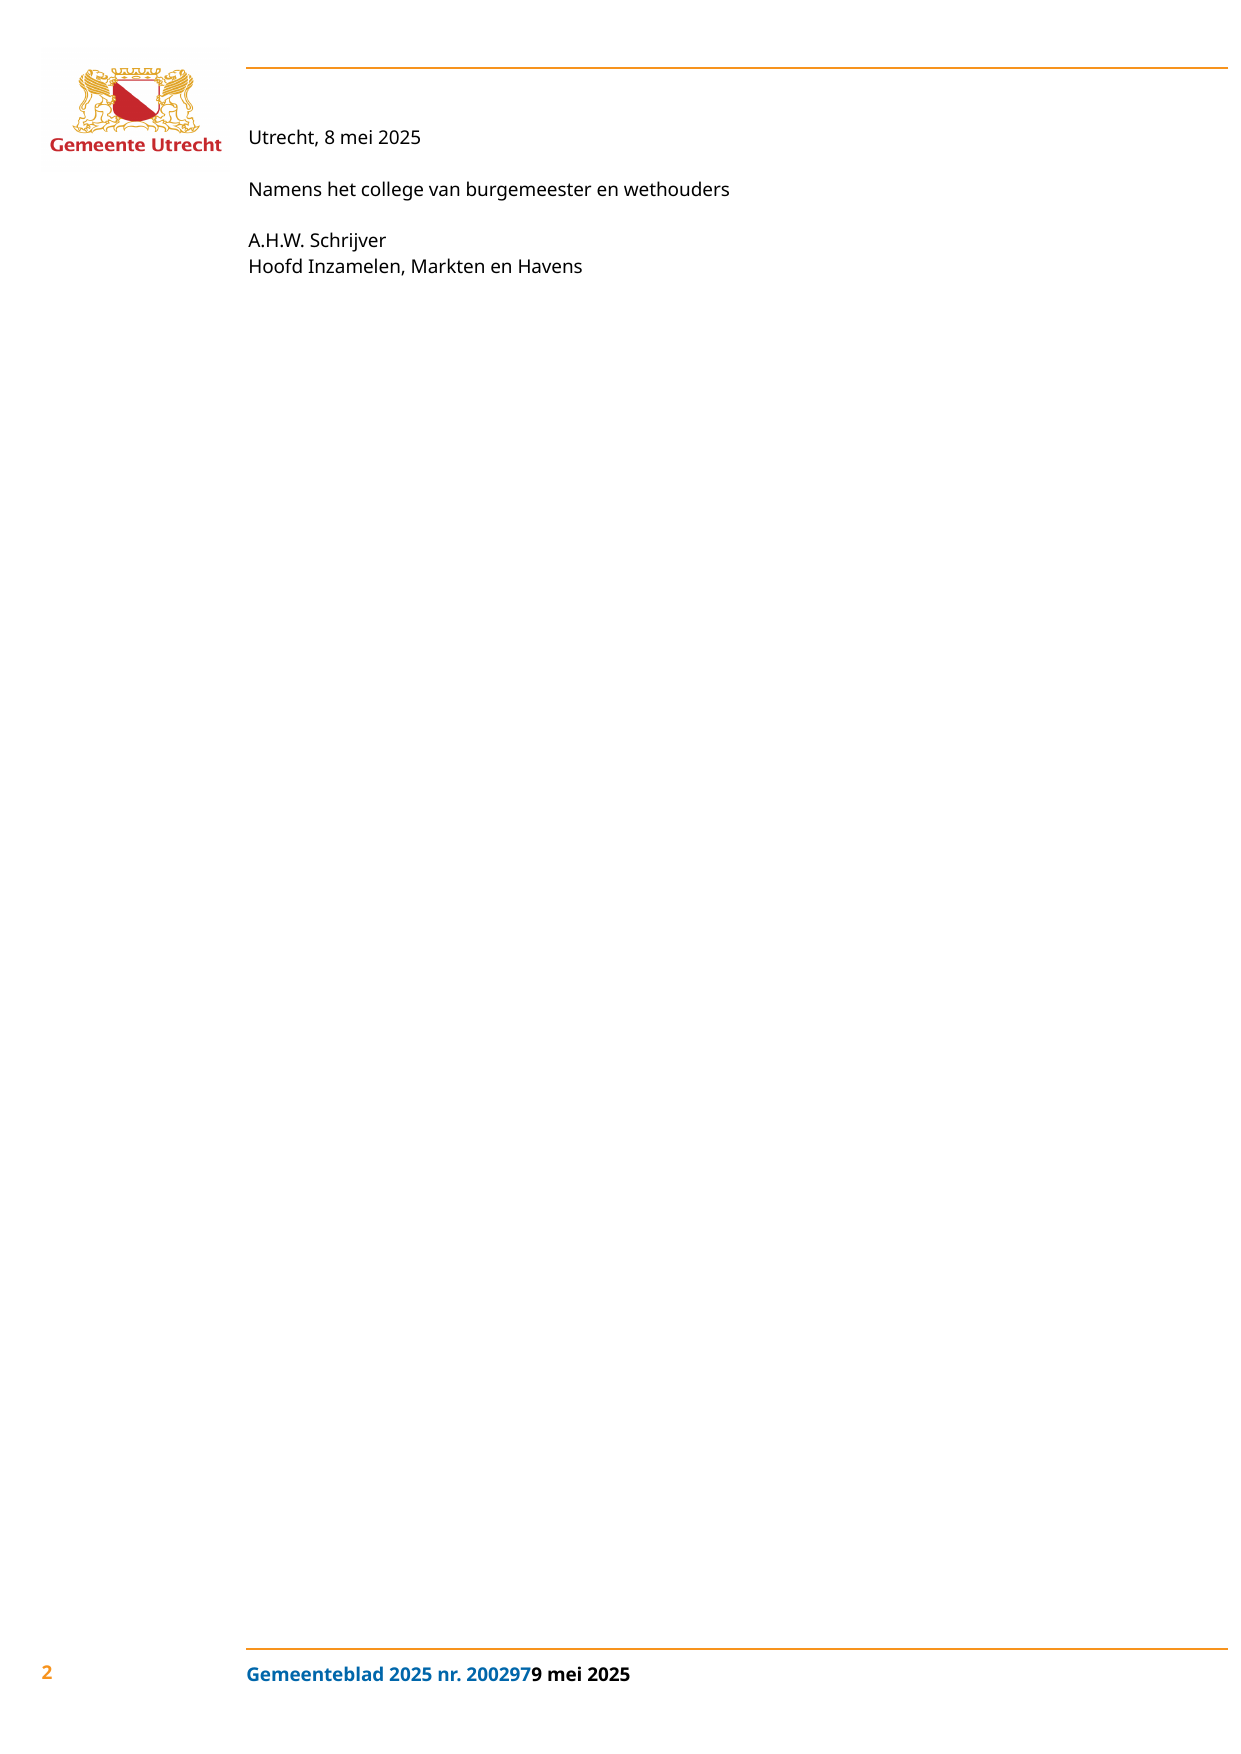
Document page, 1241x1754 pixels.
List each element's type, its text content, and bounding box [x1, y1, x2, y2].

picture [41, 47, 231, 172]
text Hoofd Inzamelen, Markten en Havens [248, 253, 1152, 279]
text Utrecht, 8 mei 2025 [248, 124, 1152, 150]
text Namens het college van burgemeester en wethouders [248, 176, 1152, 202]
text A.H.W. Schrijver [248, 227, 1152, 253]
